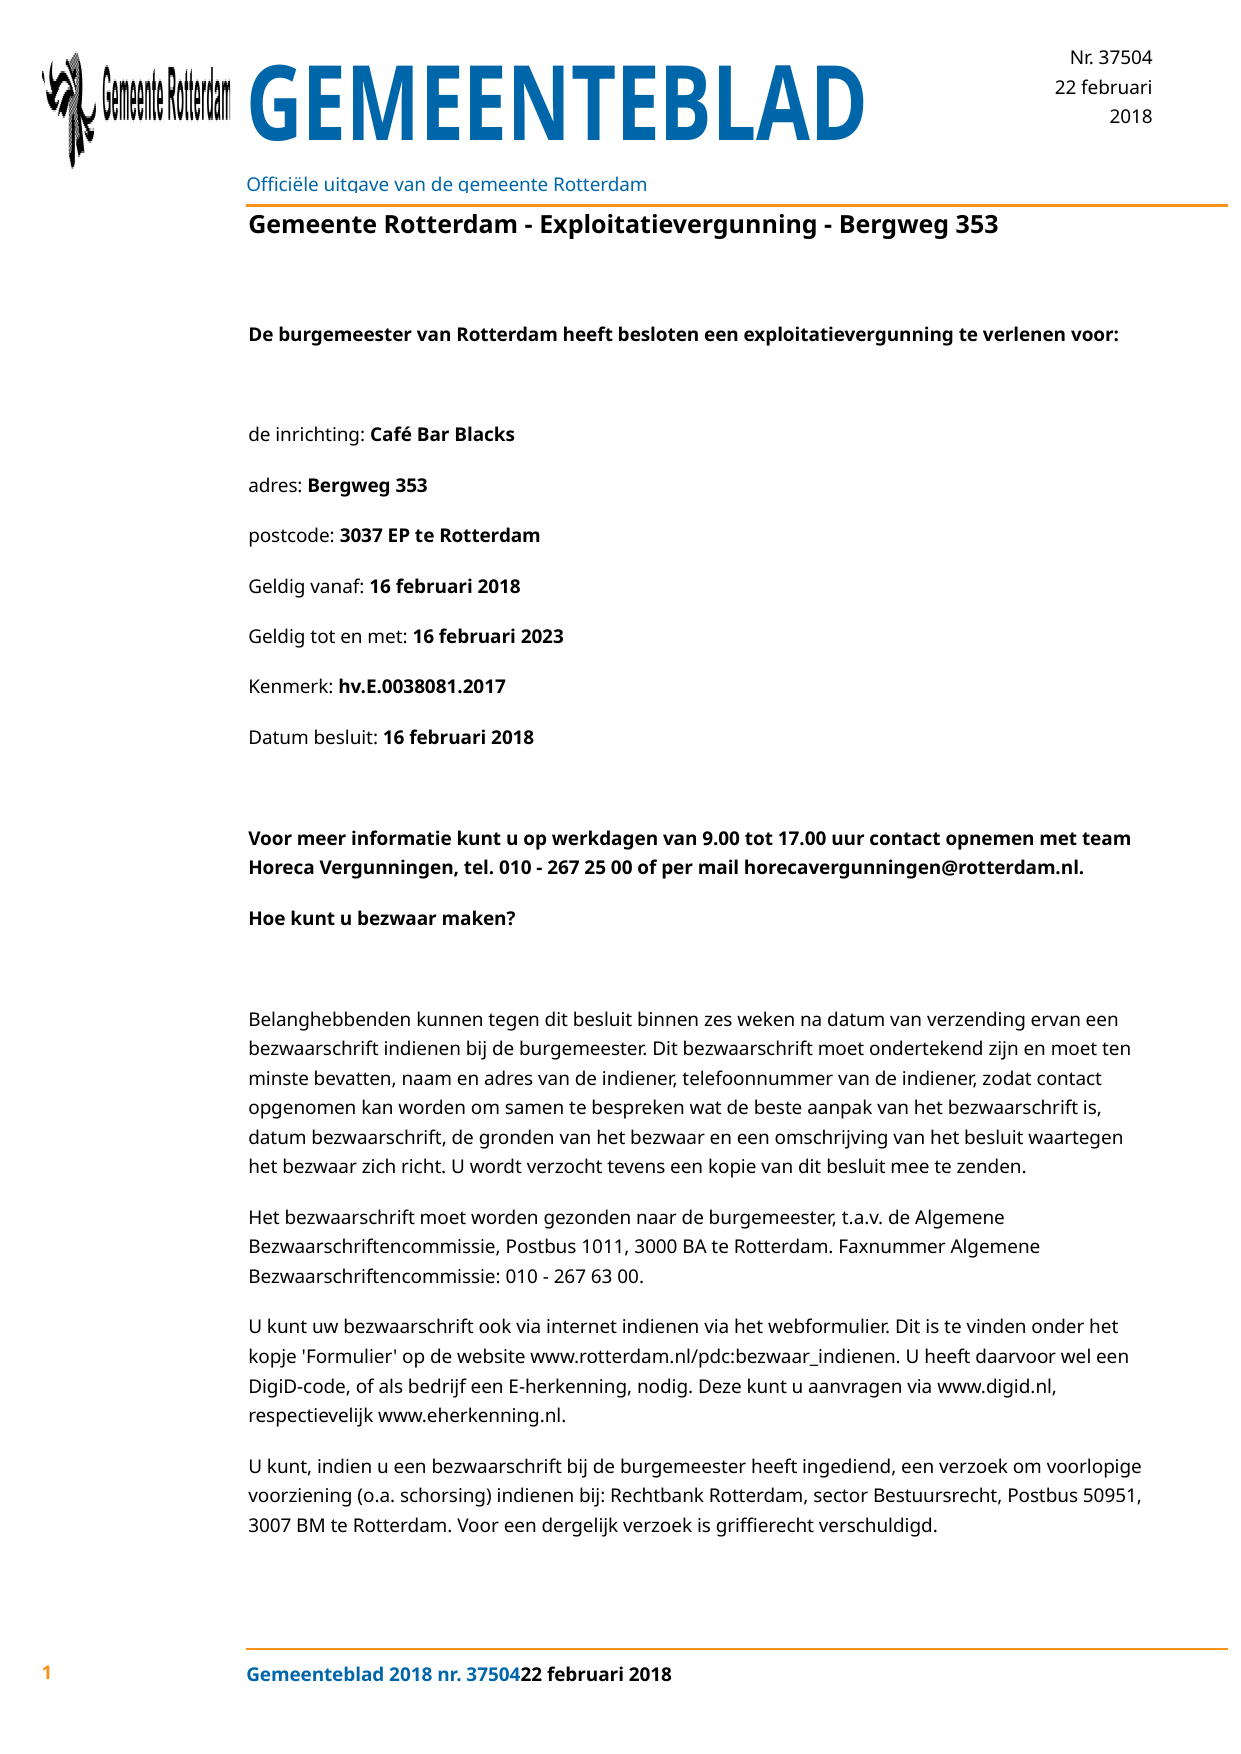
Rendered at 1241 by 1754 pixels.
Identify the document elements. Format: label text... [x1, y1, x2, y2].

text de inrichting: Café Bar Blacks [248, 422, 1152, 447]
text De burgemeester van Rotterdam heeft besloten een exploitatievergunning te verlenen voor: [248, 321, 1152, 346]
text U kunt, indien u een bezwaarschrift bij de burgemeester heeft ingediend, een verzoek om voorlopige voorziening (o.a. schorsing) indienen bij: Rechtbank Rotterdam, sector Bestuursrecht, Postbus 50951, 3007 BM te Rotterdam. Voor een dergelijk verzoek is griffierecht verschuldigd. [248, 1453, 1152, 1538]
text Belanghebbenden kunnen tegen dit besluit binnen zes weken na datum van verzending ervan een bezwaarschrift indienen bij de burgemeester. Dit bezwaarschrift moet ondertekend zijn en moet ten minste bevatten, naam en adres van de indiener, telefoonnummer van de indiener, zodat contact opgenomen kan worden om samen te bespreken wat de beste aanpak van het bezwaarschrift is, datum bezwaarschrift, de gronden van het bezwaar en een omschrijving van het besluit waartegen het bezwaar zich richt. U wordt verzocht tevens een kopie van dit besluit mee te zenden. [248, 1006, 1152, 1179]
text Geldig tot en met: 16 februari 2023 [248, 623, 1152, 649]
text Datum besluit: 16 februari 2018 [248, 724, 1152, 750]
text Gemeente Rotterdam - Exploitatievergunning - Bergweg 353 [248, 207, 1152, 241]
text U kunt uw bezwaarschrift ook via internet indienen via het webformulier. Dit is te vinden onder het kopje 'Formulier' op de website www.rotterdam.nl/pdc:bezwaar_indienen. U heeft daarvoor wel een DigiD-code, of als bedrijf een E-herkenning, nodig. Deze kunt u aanvragen via www.digid.nl, respectievelijk www.eherkenning.nl. [248, 1314, 1152, 1428]
text postcode: 3037 EP te Rotterdam [248, 522, 1152, 548]
text Kenmerk: hv.E.0038081.2017 [248, 674, 1152, 699]
picture [41, 47, 231, 172]
text Geldig vanaf: 16 februari 2018 [248, 573, 1152, 598]
text Voor meer informatie kunt u op werkdagen van 9.00 tot 17.00 uur contact opnemen met team Horeca Vergunningen, tel. 010 - 267 25 00 of per mail horecavergunningen@rotterdam.nl. [248, 825, 1152, 880]
text adres: Bergweg 353 [248, 472, 1152, 498]
text Het bezwaarschrift moet worden gezonden naar de burgemeester, t.a.v. de Algemene Bezwaarschriftencommissie, Postbus 1011, 3000 BA te Rotterdam. Faxnummer Algemene Bezwaarschriftencommissie: 010 - 267 63 00. [248, 1204, 1152, 1289]
text Hoe kunt u bezwaar maken? [248, 905, 1152, 931]
